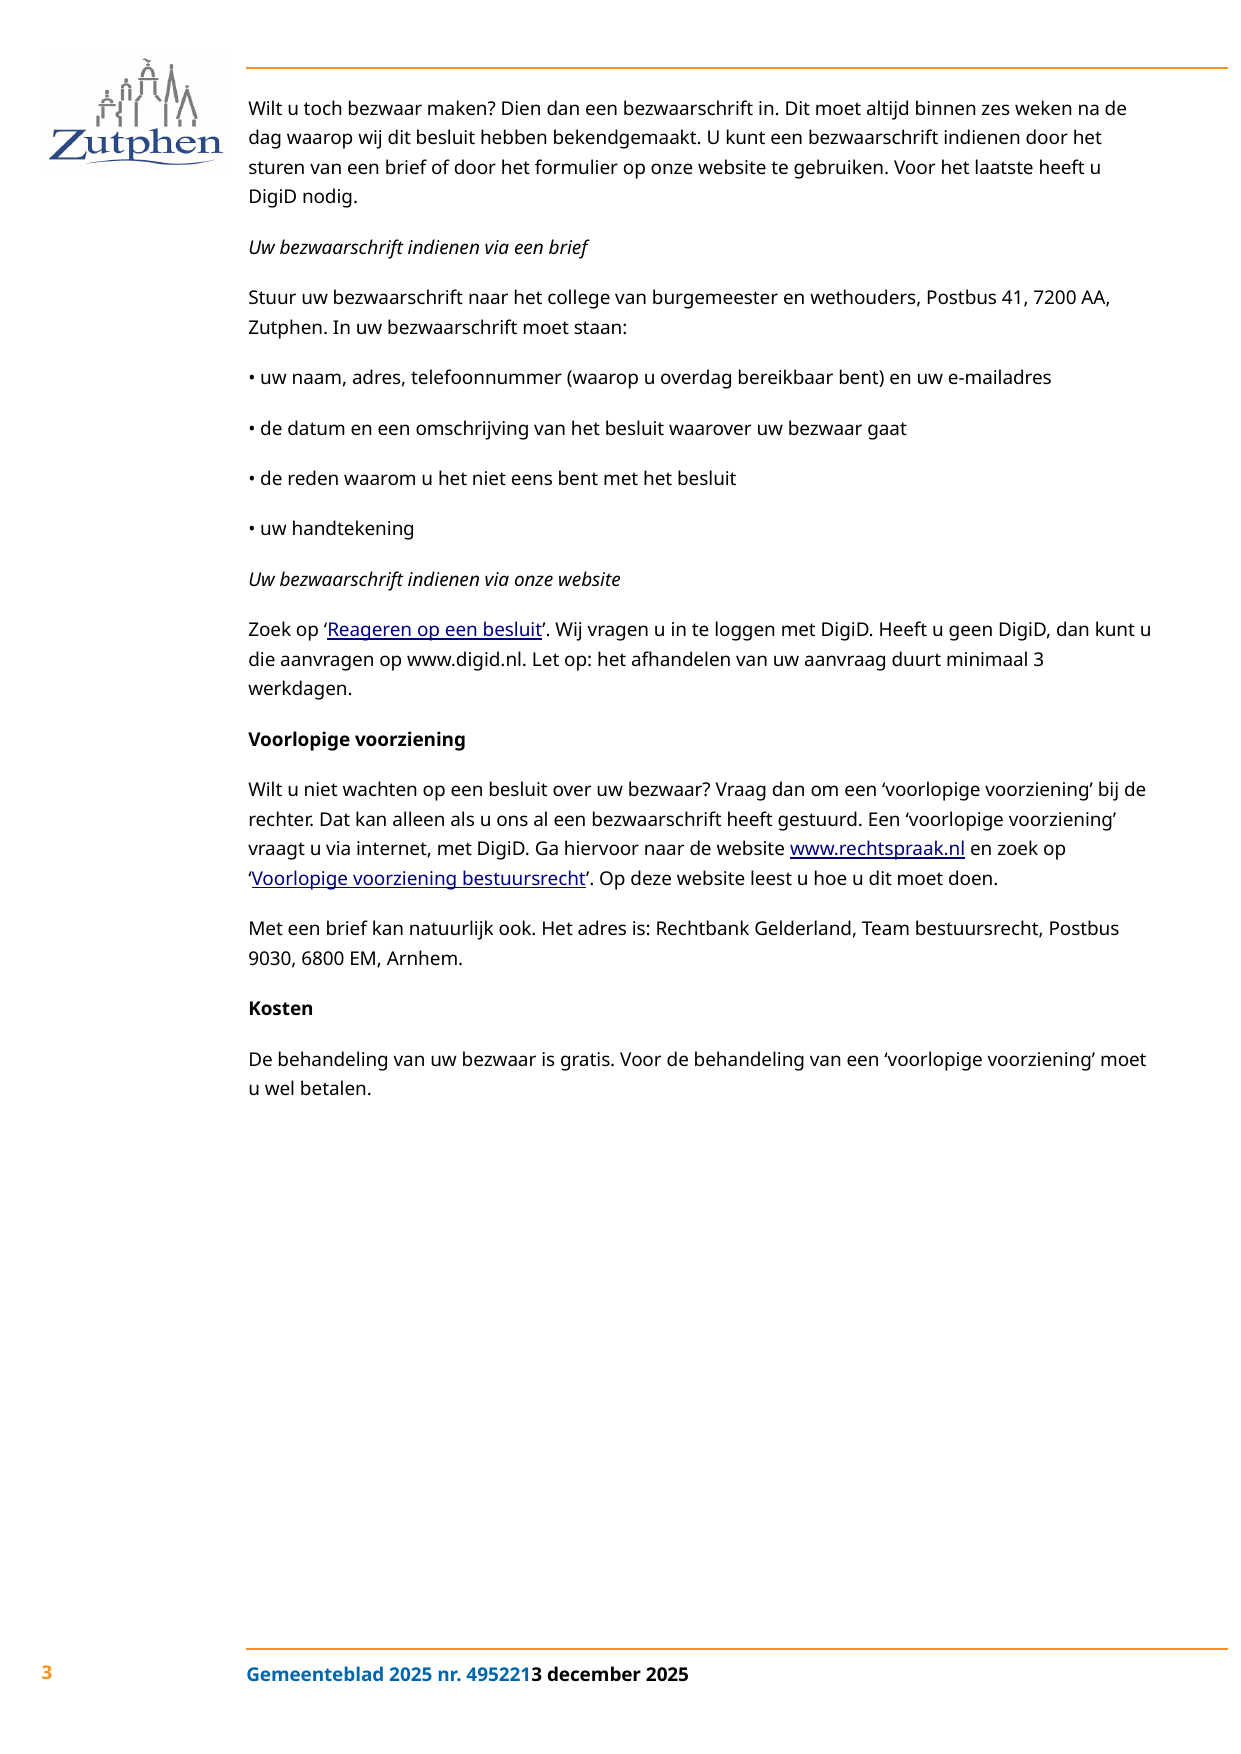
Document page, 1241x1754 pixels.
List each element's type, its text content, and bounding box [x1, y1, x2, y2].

text • de reden waarom u het niet eens bent met het besluit [248, 465, 1152, 491]
text Uw bezwaarschrift indienen via onze website [248, 566, 1152, 592]
text • uw handtekening [248, 516, 1152, 541]
text Stuur uw bezwaarschrift naar het college van burgemeester en wethouders, Postbus 41, 7200 AA, Zutphen. In uw bezwaarschrift moet staan: [248, 284, 1152, 340]
picture [41, 47, 231, 172]
text Zoek op ‘Reageren op een besluit’. Wij vragen u in te loggen met DigiD. Heeft u geen DigiD, dan kunt u die aanvragen op www.digid.nl. Let op: het afhandelen van uw aanvraag duurt minimaal 3 werkdagen. [248, 616, 1152, 701]
text De behandeling van uw bezwaar is gratis. Voor de behandeling van een ‘voorlopige voorziening’ moet u wel betalen. [248, 1046, 1152, 1101]
text Kosten [248, 996, 1152, 1021]
text • uw naam, adres, telefoonnummer (waarop u overdag bereikbaar bent) en uw e-mailadres [248, 364, 1152, 390]
text Wilt u toch bezwaar maken? Dien dan een bezwaarschrift in. Dit moet altijd binnen zes weken na de dag waarop wij dit besluit hebben bekendgemaakt. U kunt een bezwaarschrift indienen door het sturen van een brief of door het formulier op onze website te gebruiken. Voor het laatste heeft u DigiD nodig. [248, 95, 1152, 209]
text Wilt u niet wachten op een besluit over uw bezwaar? Vraag dan om een ‘voorlopige voorziening’ bij de rechter. Dat kan alleen als u ons al een bezwaarschrift heeft gestuurd. Een ‘voorlopige voorziening’ vraagt u via internet, met DigiD. Ga hiervoor naar de website www.rechtspraak.nl en zoek op ‘Voorlopige voorziening bestuursrecht’. Op deze website leest u hoe u dit moet doen. [248, 776, 1152, 891]
text • de datum en een omschrijving van het besluit waarover uw bezwaar gaat [248, 415, 1152, 441]
text Uw bezwaarschrift indienen via een brief [248, 234, 1152, 260]
text Voorlopige voorziening [248, 726, 1152, 752]
text Met een brief kan natuurlijk ook. Het adres is: Rechtbank Gelderland, Team bestuursrecht, Postbus 9030, 6800 EM, Arnhem. [248, 916, 1152, 971]
